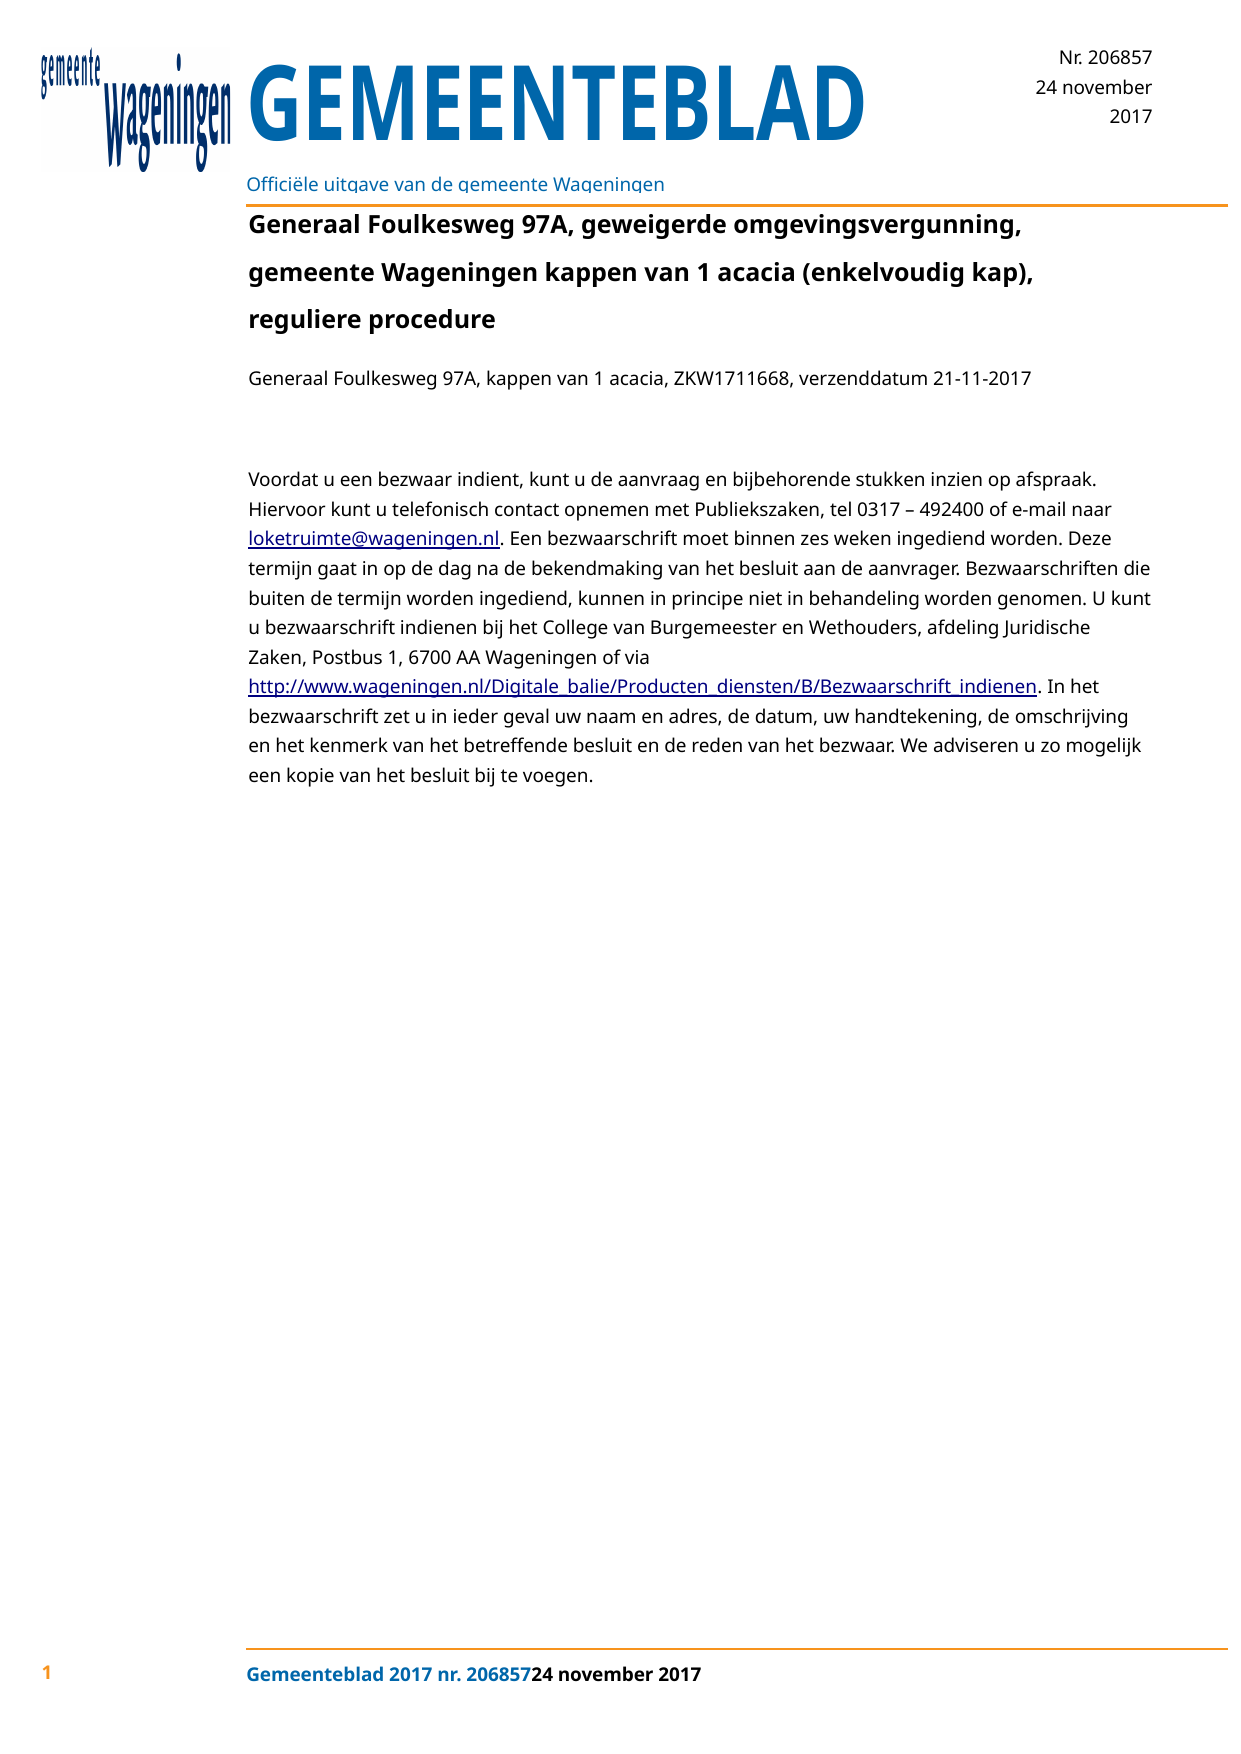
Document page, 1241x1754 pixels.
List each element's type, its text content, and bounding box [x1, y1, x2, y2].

picture [41, 47, 231, 172]
text Generaal Foulkesweg 97A, geweigerde omgevingsvergunning, gemeente Wageningen kappen van 1 acacia (enkelvoudig kap), reguliere procedure [248, 207, 1152, 336]
text Voordat u een bezwaar indient, kunt u de aanvraag en bijbehorende stukken inzien op afspraak. Hiervoor kunt u telefonisch contact opnemen met Publiekszaken, tel 0317 – 492400 of e-mail naar loketruimte@wageningen.nl. Een bezwaarschrift moet binnen zes weken ingediend worden. Deze termijn gaat in op de dag na de bekendmaking van het besluit aan de aanvrager. Bezwaarschriften die buiten de termijn worden ingediend, kunnen in principe niet in behandeling worden genomen. U kunt u bezwaarschrift indienen bij het College van Burgemeester en Wethouders, afdeling Juridische Zaken, Postbus 1, 6700 AA Wageningen of via http://www.wageningen.nl/Digitale_balie/Producten_diensten/B/Bezwaarschrift_indienen. In het bezwaarschrift zet u in ieder geval uw naam en adres, de datum, uw handtekening, de omschrijving en het kenmerk van het betreffende besluit en de reden van het bezwaar. We adviseren u zo mogelijk een kopie van het besluit bij te voegen. [248, 466, 1152, 788]
text Generaal Foulkesweg 97A, kappen van 1 acacia, ZKW1711668, verzenddatum 21-11-2017 [248, 366, 1152, 391]
